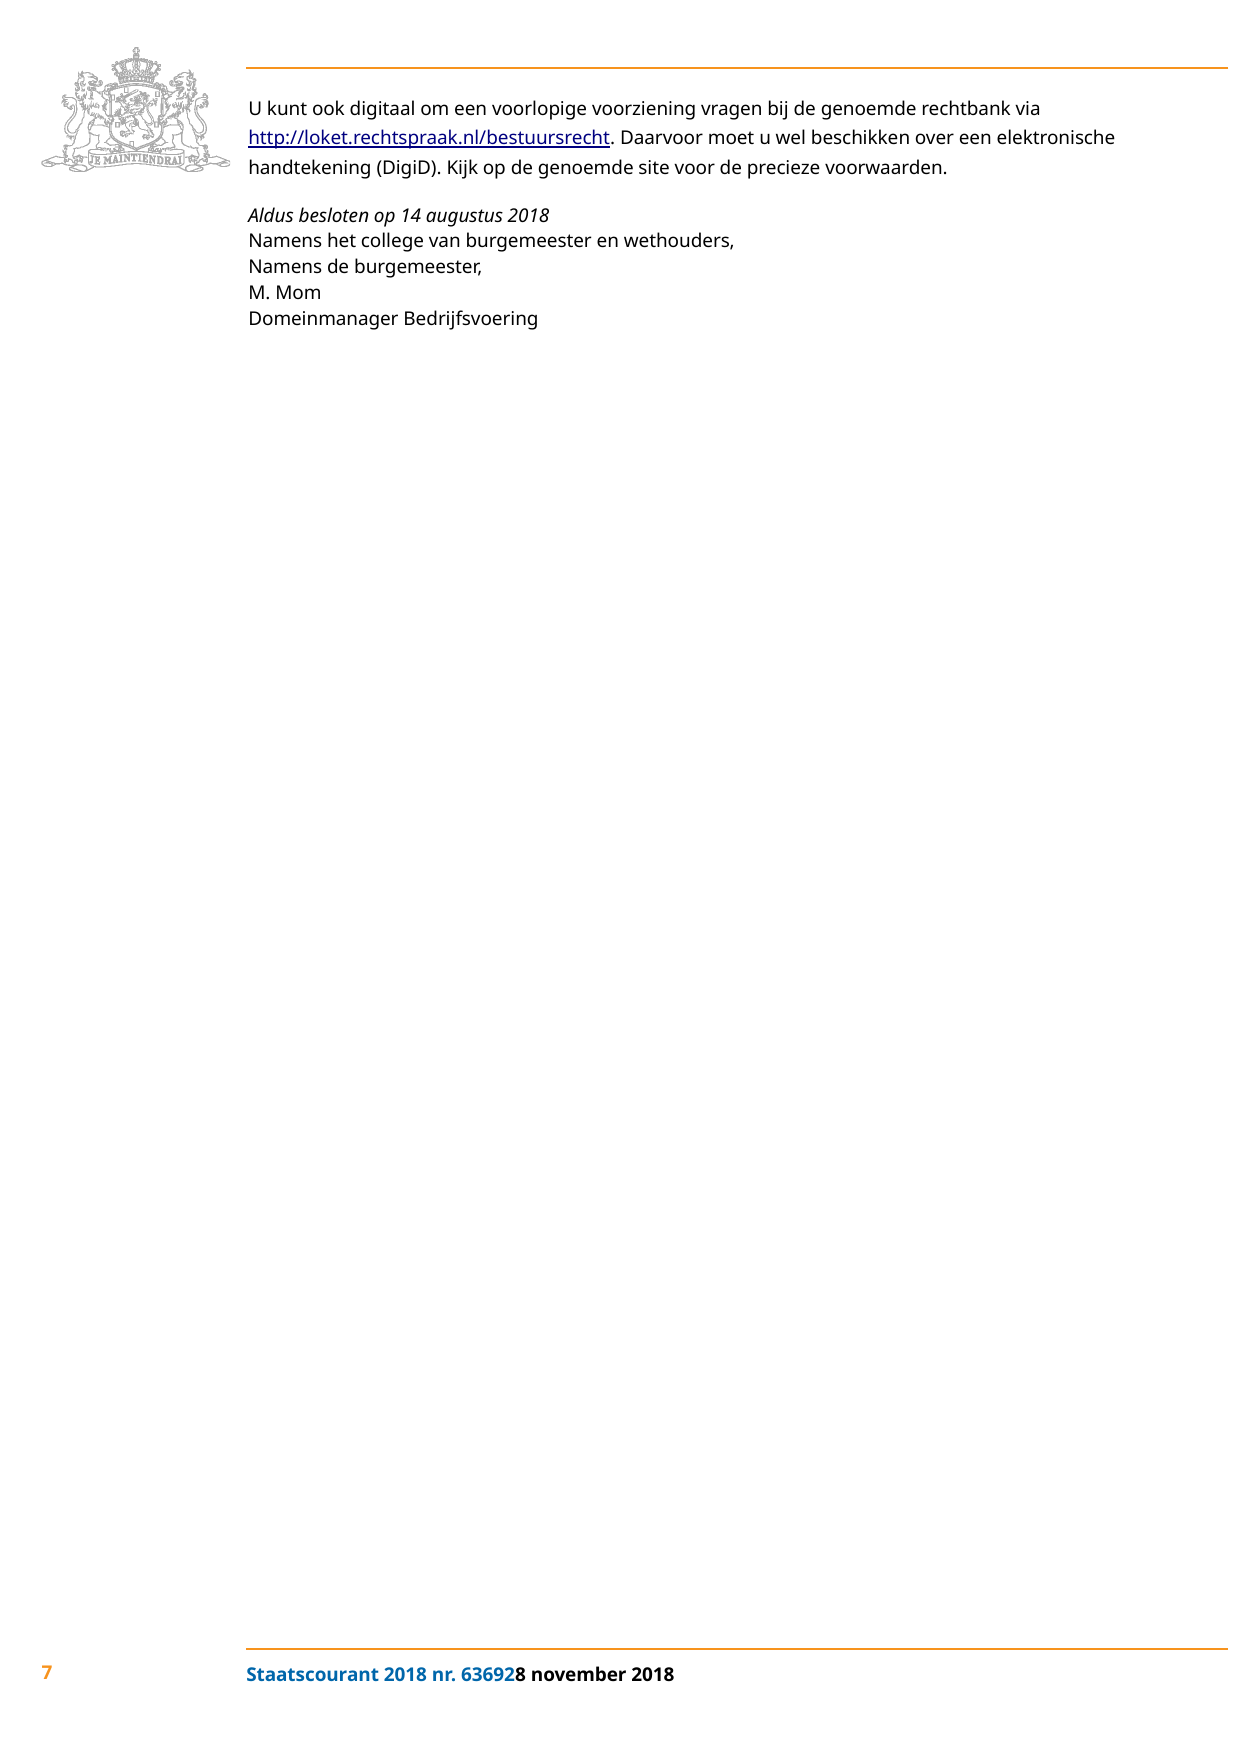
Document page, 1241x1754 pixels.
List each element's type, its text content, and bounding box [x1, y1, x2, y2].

picture [41, 47, 231, 172]
text Aldus besloten op 14 augustus 2018 [248, 202, 1152, 227]
text U kunt ook digitaal om een voorlopige voorziening vragen bij de genoemde rechtbank via http://loket.rechtspraak.nl/bestuursrecht. Daarvoor moet u wel beschikken over een elektronische handtekening (DigiD). Kijk op de genoemde site voor de precieze voorwaarden. [248, 95, 1152, 180]
text Namens het college van burgemeester en wethouders, [248, 227, 1152, 253]
text M. Mom [248, 279, 1152, 305]
text Domeinmanager Bedrijfsvoering [248, 305, 1152, 330]
text Namens de burgemeester, [248, 253, 1152, 279]
